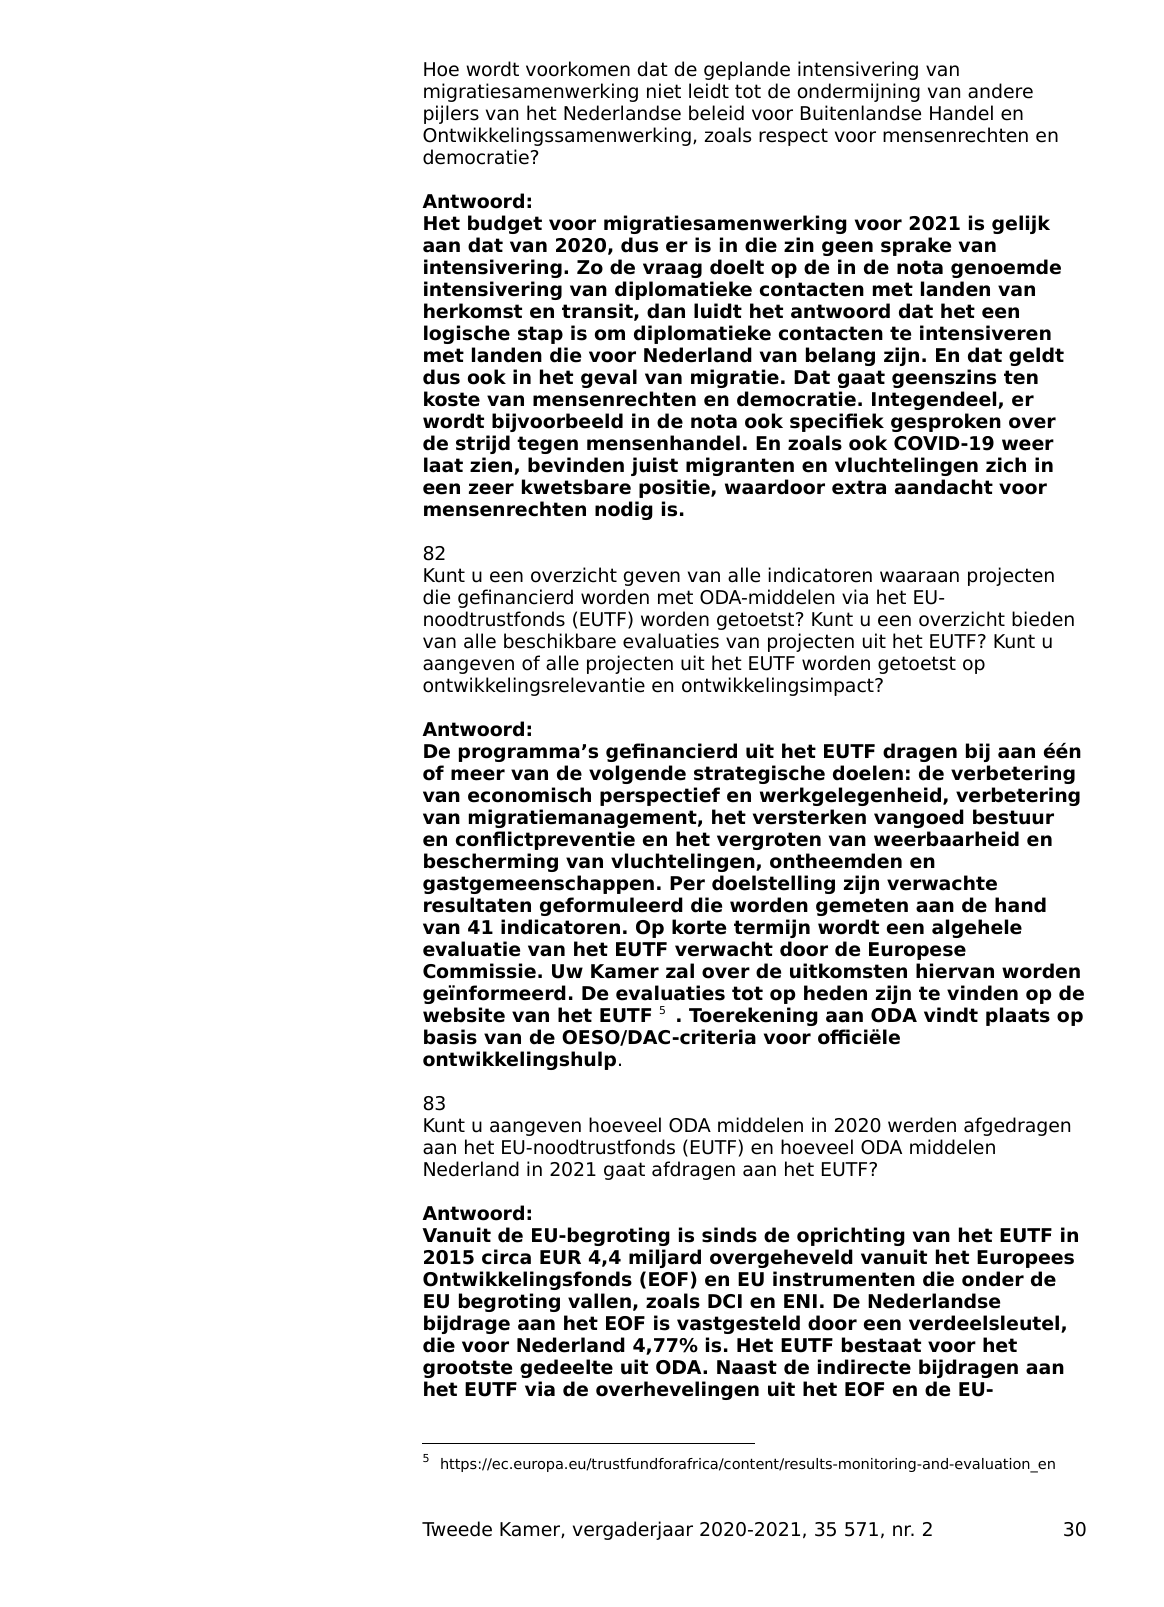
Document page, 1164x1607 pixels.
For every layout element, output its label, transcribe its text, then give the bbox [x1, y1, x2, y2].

text Antwoord: [422, 719, 1087, 741]
text 82 [422, 543, 1087, 565]
text Vanuit de EU-begroting is sinds de oprichting van het EUTF in 2015 circa EUR 4,4 miljard overgeheveld vanuit het Europees Ontwikkelingsfonds (EOF) en EU instrumenten die onder de EU begroting vallen, zoals DCI en ENI. De Nederlandse bijdrage aan het EOF is vastgesteld door een verdeelsleutel, die voor Nederland 4,77% is. Het EUTF bestaat voor het grootste gedeelte uit ODA. Naast de indirecte bijdragen aan het EUTF via de overhevelingen uit het EOF en de EU- [422, 1225, 1087, 1401]
text De programma’s gefinancierd uit het EUTF dragen bij aan één of meer van de volgende strategische doelen: de verbetering van economisch perspectief en werkgelegenheid, verbetering van migratiemanagement, het versterken vangoed bestuur en conflictpreventie en het vergroten van weerbaarheid en bescherming van vluchtelingen, ontheemden en gastgemeenschappen. Per doelstelling zijn verwachte resultaten geformuleerd die worden gemeten aan de hand van 41 indicatoren. Op korte termijn wordt een algehele evaluatie van het EUTF verwacht door de Europese Commissie. Uw Kamer zal over de uitkomsten hiervan worden geïnformeerd. De evaluaties tot op heden zijn te vinden op de website van het EUTF . Toerekening aan ODA vindt plaats op basis van de OESO/DAC-criteria voor officiële ontwikkelingshulp. [422, 741, 1087, 1071]
text Het budget voor migratiesamenwerking voor 2021 is gelijk aan dat van 2020, dus er is in die zin geen sprake van intensivering. Zo de vraag doelt op de in de nota genoemde intensivering van diplomatieke contacten met landen van herkomst en transit, dan luidt het antwoord dat het een logische stap is om diplomatieke contacten te intensiveren met landen die voor Nederland van belang zijn. En dat geldt dus ook in het geval van migratie. Dat gaat geenszins ten koste van mensenrechten en democratie. Integendeel, er wordt bijvoorbeeld in de nota ook specifiek gesproken over de strijd tegen mensenhandel. En zoals ook COVID-19 weer laat zien, bevinden juist migranten en vluchtelingen zich in een zeer kwetsbare positie, waardoor extra aandacht voor mensenrechten nodig is. [422, 213, 1087, 521]
text https://ec.europa.eu/trustfundforafrica/content/results-monitoring-and-evaluation_en [422, 1452, 1087, 1474]
text Antwoord: [422, 191, 1087, 213]
text Kunt u aangeven hoeveel ODA middelen in 2020 werden afgedragen aan het EU-noodtrustfonds (EUTF) en hoeveel ODA middelen Nederland in 2021 gaat afdragen aan het EUTF? [422, 1115, 1087, 1181]
text Antwoord: [422, 1203, 1087, 1225]
text Kunt u een overzicht geven van alle indicatoren waaraan projecten die gefinancierd worden met ODA-middelen via het EU-noodtrustfonds (EUTF) worden getoetst? Kunt u een overzicht bieden van alle beschikbare evaluaties van projecten uit het EUTF? Kunt u aangeven of alle projecten uit het EUTF worden getoetst op ontwikkelingsrelevantie en ontwikkelingsimpact? [422, 565, 1087, 697]
text 83 [422, 1093, 1087, 1115]
text Hoe wordt voorkomen dat de geplande intensivering van migratiesamenwerking niet leidt tot de ondermijning van andere pijlers van het Nederlandse beleid voor Buitenlandse Handel en Ontwikkelingssamenwerking, zoals respect voor mensenrechten en democratie? [422, 59, 1087, 169]
